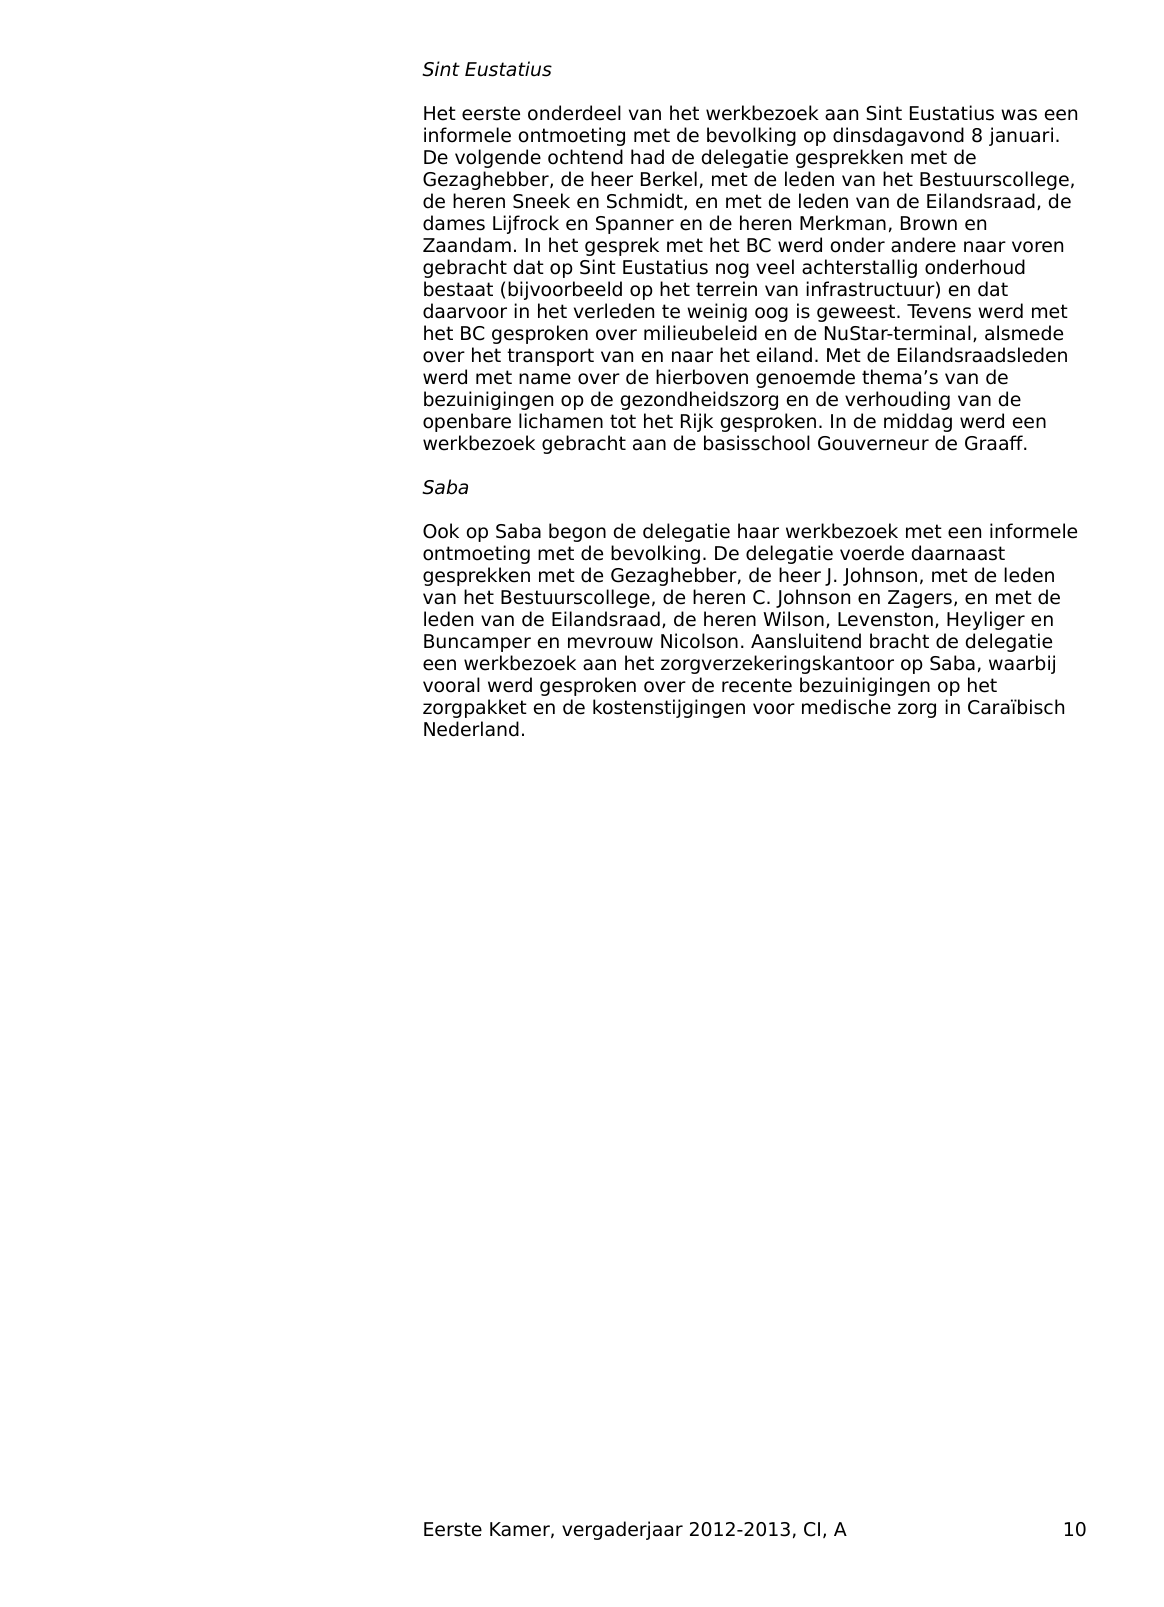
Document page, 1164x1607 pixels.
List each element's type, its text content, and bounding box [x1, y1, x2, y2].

text Ook op Saba begon de delegatie haar werkbezoek met een informele ontmoeting met de bevolking. De delegatie voerde daarnaast gesprekken met de Gezaghebber, de heer J. Johnson, met de leden van het Bestuurscollege, de heren C. Johnson en Zagers, en met de leden van de Eilandsraad, de heren Wilson, Levenston, Heyliger en Buncamper en mevrouw Nicolson. Aansluitend bracht de delegatie een werkbezoek aan het zorgverzekeringskantoor op Saba, waarbij vooral werd gesproken over de recente bezuinigingen op het zorgpakket en de kostenstijgingen voor medische zorg in Caraïbisch Nederland. [422, 521, 1087, 741]
subtitle Saba [422, 477, 1087, 499]
subtitle Sint Eustatius [422, 59, 1087, 81]
text Het eerste onderdeel van het werkbezoek aan Sint Eustatius was een informele ontmoeting met de bevolking op dinsdagavond 8 januari. De volgende ochtend had de delegatie gesprekken met de Gezaghebber, de heer Berkel, met de leden van het Bestuurscollege, de heren Sneek en Schmidt, en met de leden van de Eilandsraad, de dames Lijfrock en Spanner en de heren Merkman, Brown en Zaandam. In het gesprek met het BC werd onder andere naar voren gebracht dat op Sint Eustatius nog veel achterstallig onderhoud bestaat (bijvoorbeeld op het terrein van infrastructuur) en dat daarvoor in het verleden te weinig oog is geweest. Tevens werd met het BC gesproken over milieubeleid en de NuStar-terminal, alsmede over het transport van en naar het eiland. Met de Eilandsraadsleden werd met name over de hierboven genoemde thema’s van de bezuinigingen op de gezondheidszorg en de verhouding van de openbare lichamen tot het Rijk gesproken. In de middag werd een werkbezoek gebracht aan de basisschool Gouverneur de Graaff. [422, 103, 1087, 455]
